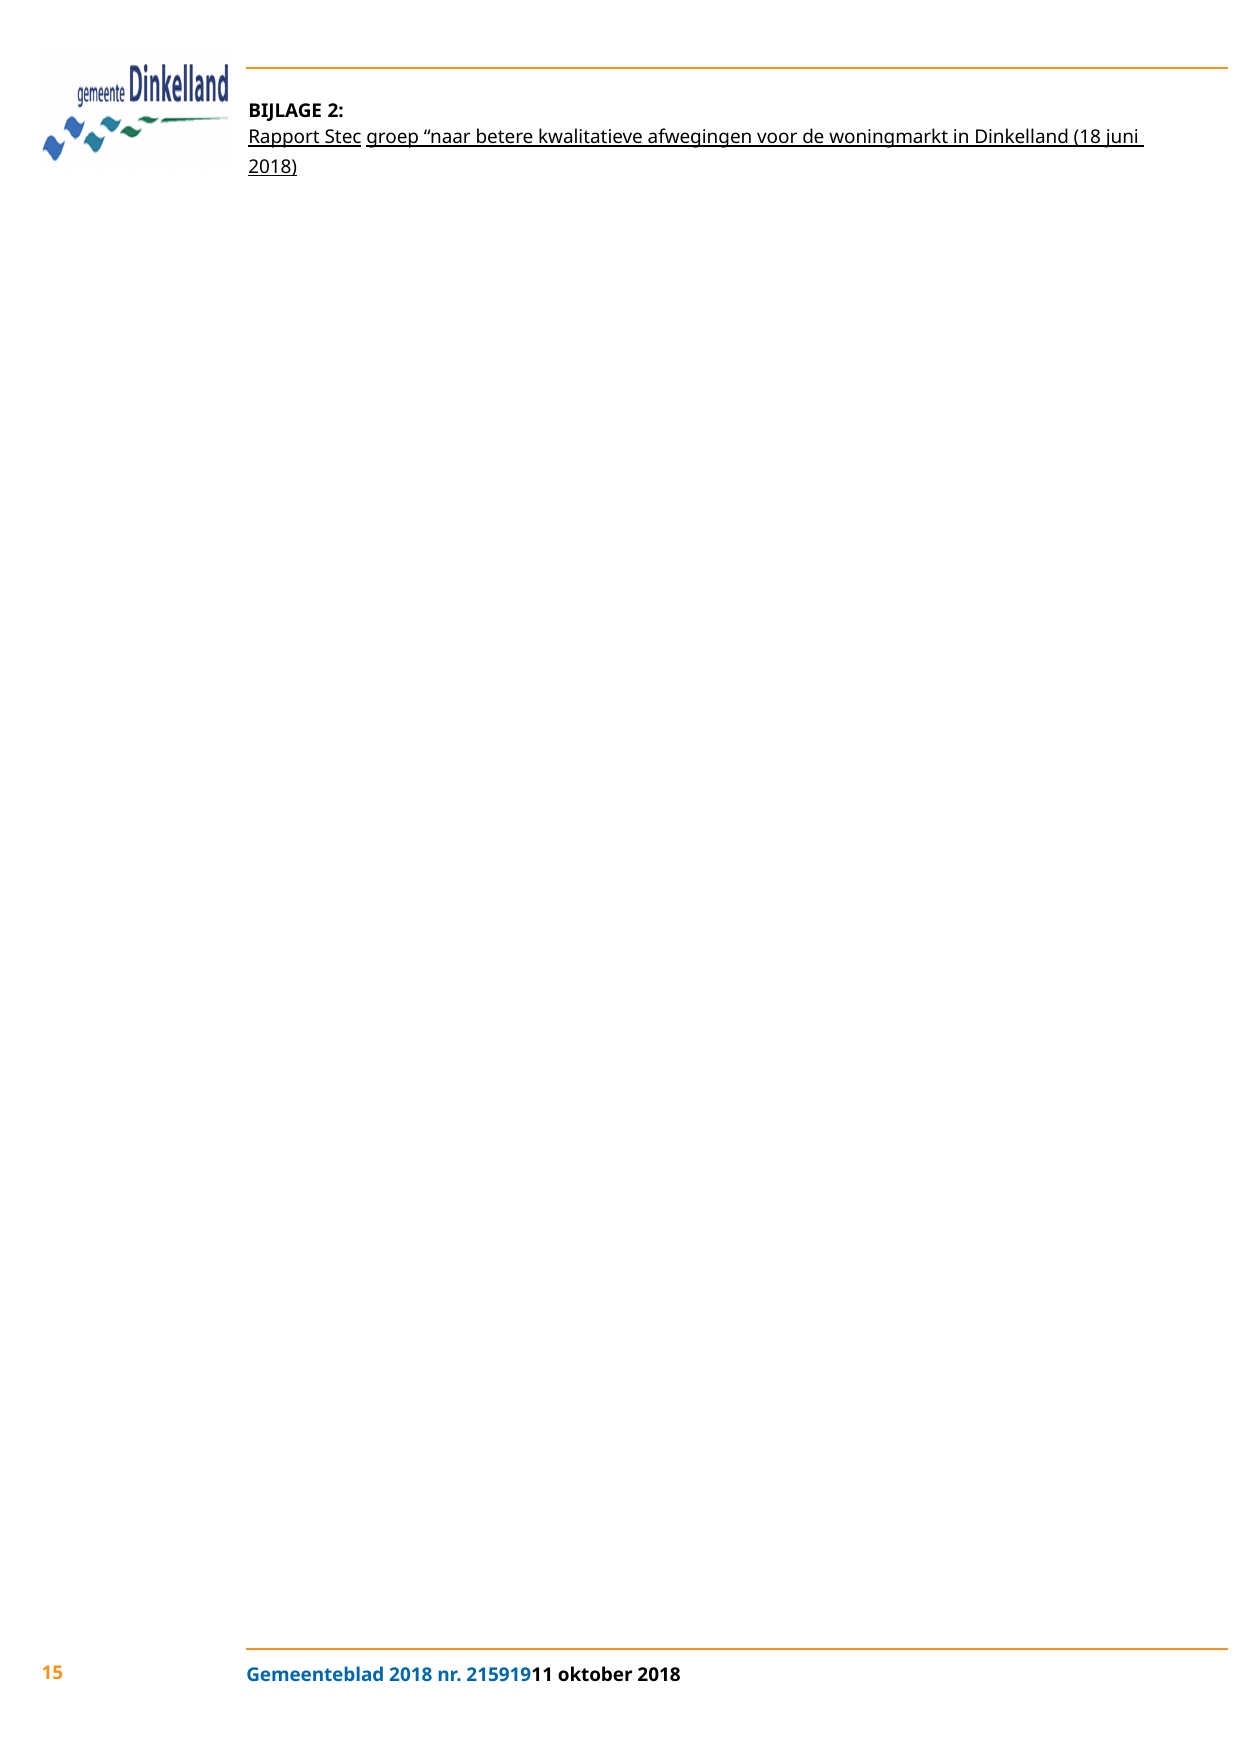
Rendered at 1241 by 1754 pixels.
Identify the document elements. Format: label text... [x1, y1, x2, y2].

text Rapport Stec groep “naar betere kwalitatieve afwegingen voor de woningmarkt in Dinkelland (18 juni 2018) [248, 123, 1152, 179]
text BIJLAGE 2: [248, 95, 1152, 123]
picture [41, 47, 231, 172]
